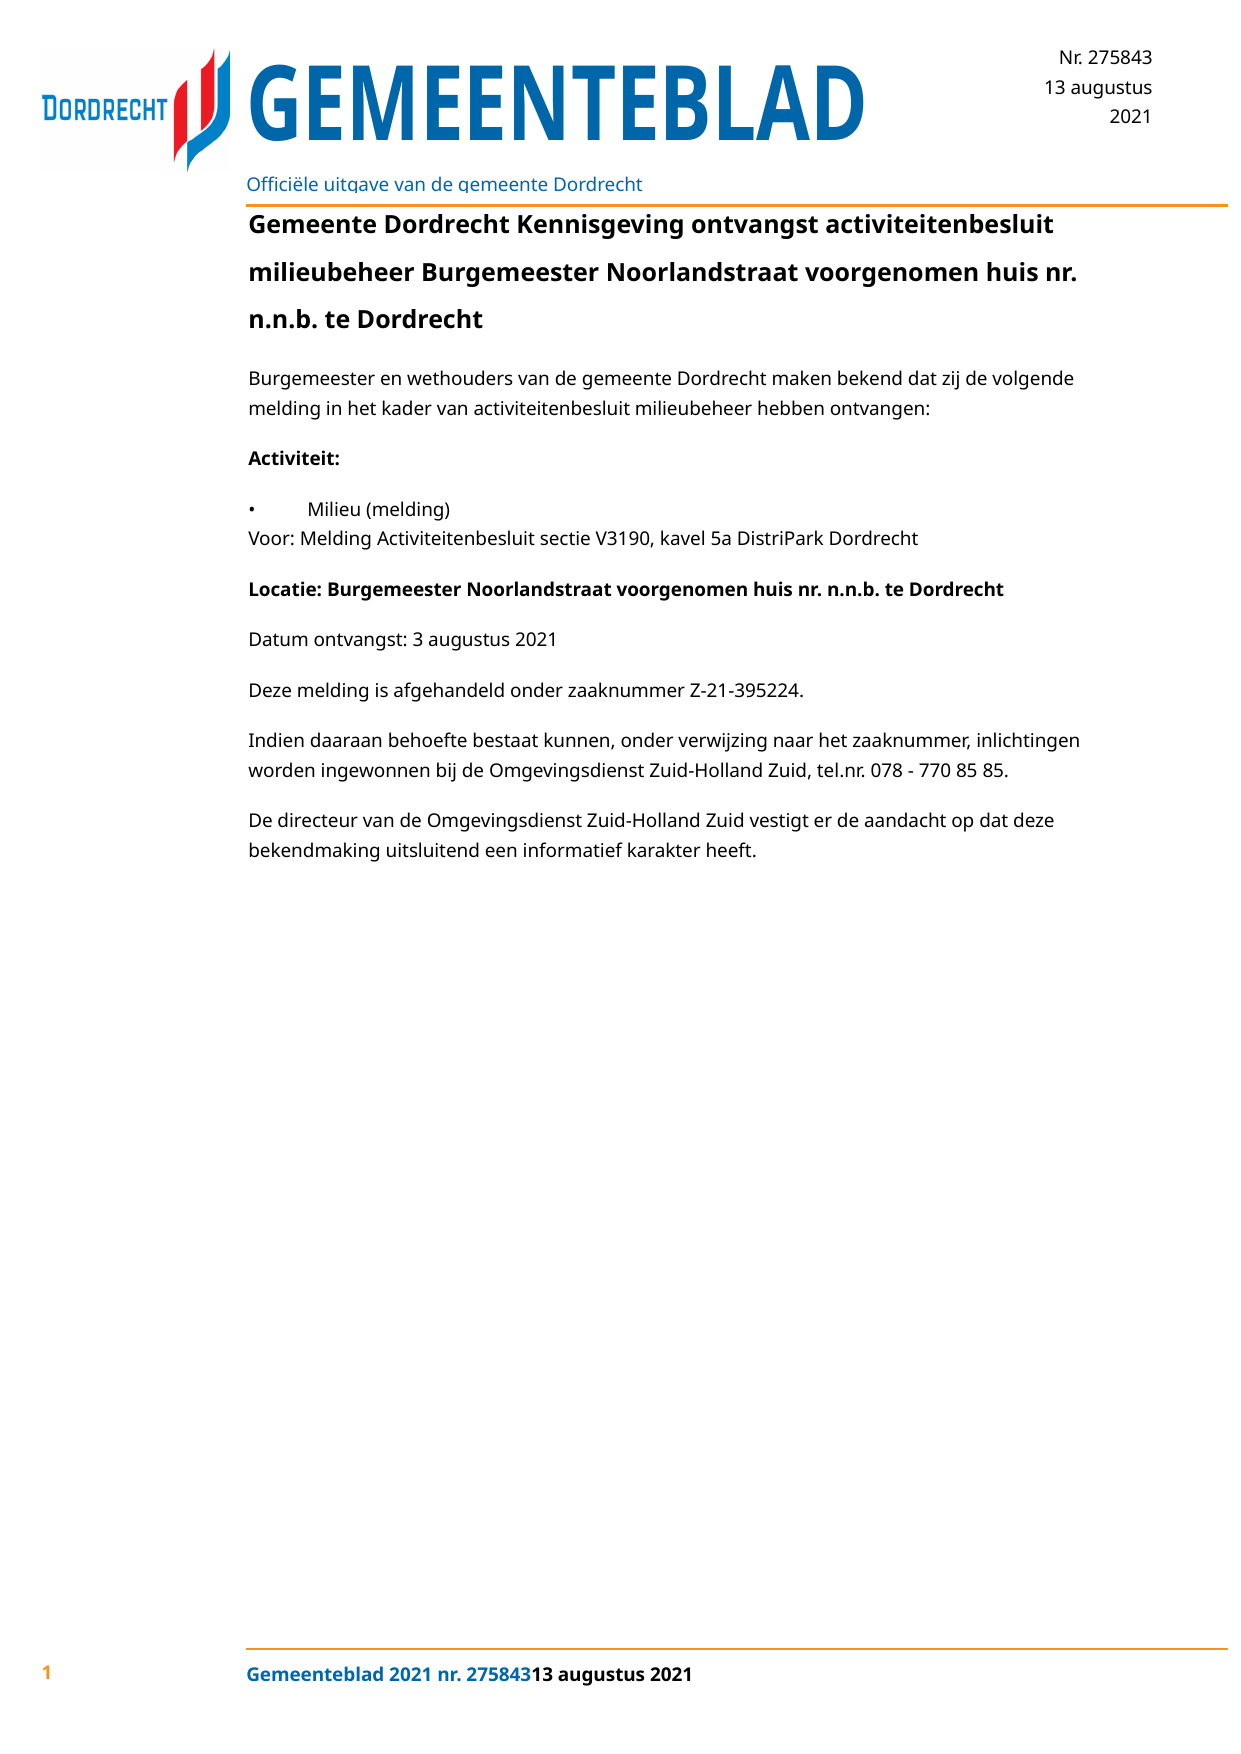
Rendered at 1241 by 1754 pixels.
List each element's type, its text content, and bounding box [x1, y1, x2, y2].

list Milieu (melding) [248, 496, 1152, 522]
text Deze melding is afgehandeld onder zaaknummer Z-21-395224. [248, 677, 1152, 702]
text Activiteit: [248, 446, 1152, 471]
text Indien daaraan behoefte bestaat kunnen, onder verwijzing naar het zaaknummer, inlichtingen worden ingewonnen bij de Omgevingsdienst Zuid-Holland Zuid, tel.nr. 078 - 770 85 85. [248, 727, 1152, 782]
text Locatie: Burgemeester Noorlandstraat voorgenomen huis nr. n.n.b. te Dordrecht [248, 576, 1152, 602]
text Datum ontvangst: 3 augustus 2021 [248, 626, 1152, 652]
text Burgemeester en wethouders van de gemeente Dordrecht maken bekend dat zij de volgende melding in het kader van activiteitenbesluit milieubeheer hebben ontvangen: [248, 366, 1152, 421]
text Gemeente Dordrecht Kennisgeving ontvangst activiteitenbesluit milieubeheer Burgemeester Noorlandstraat voorgenomen huis nr. n.n.b. te Dordrecht [248, 207, 1152, 336]
picture [41, 47, 231, 172]
text Voor: Melding Activiteitenbesluit sectie V3190, kavel 5a DistriPark Dordrecht [248, 526, 1152, 551]
text De directeur van de Omgevingsdienst Zuid-Holland Zuid vestigt er de aandacht op dat deze bekendmaking uitsluitend een informatief karakter heeft. [248, 807, 1152, 862]
